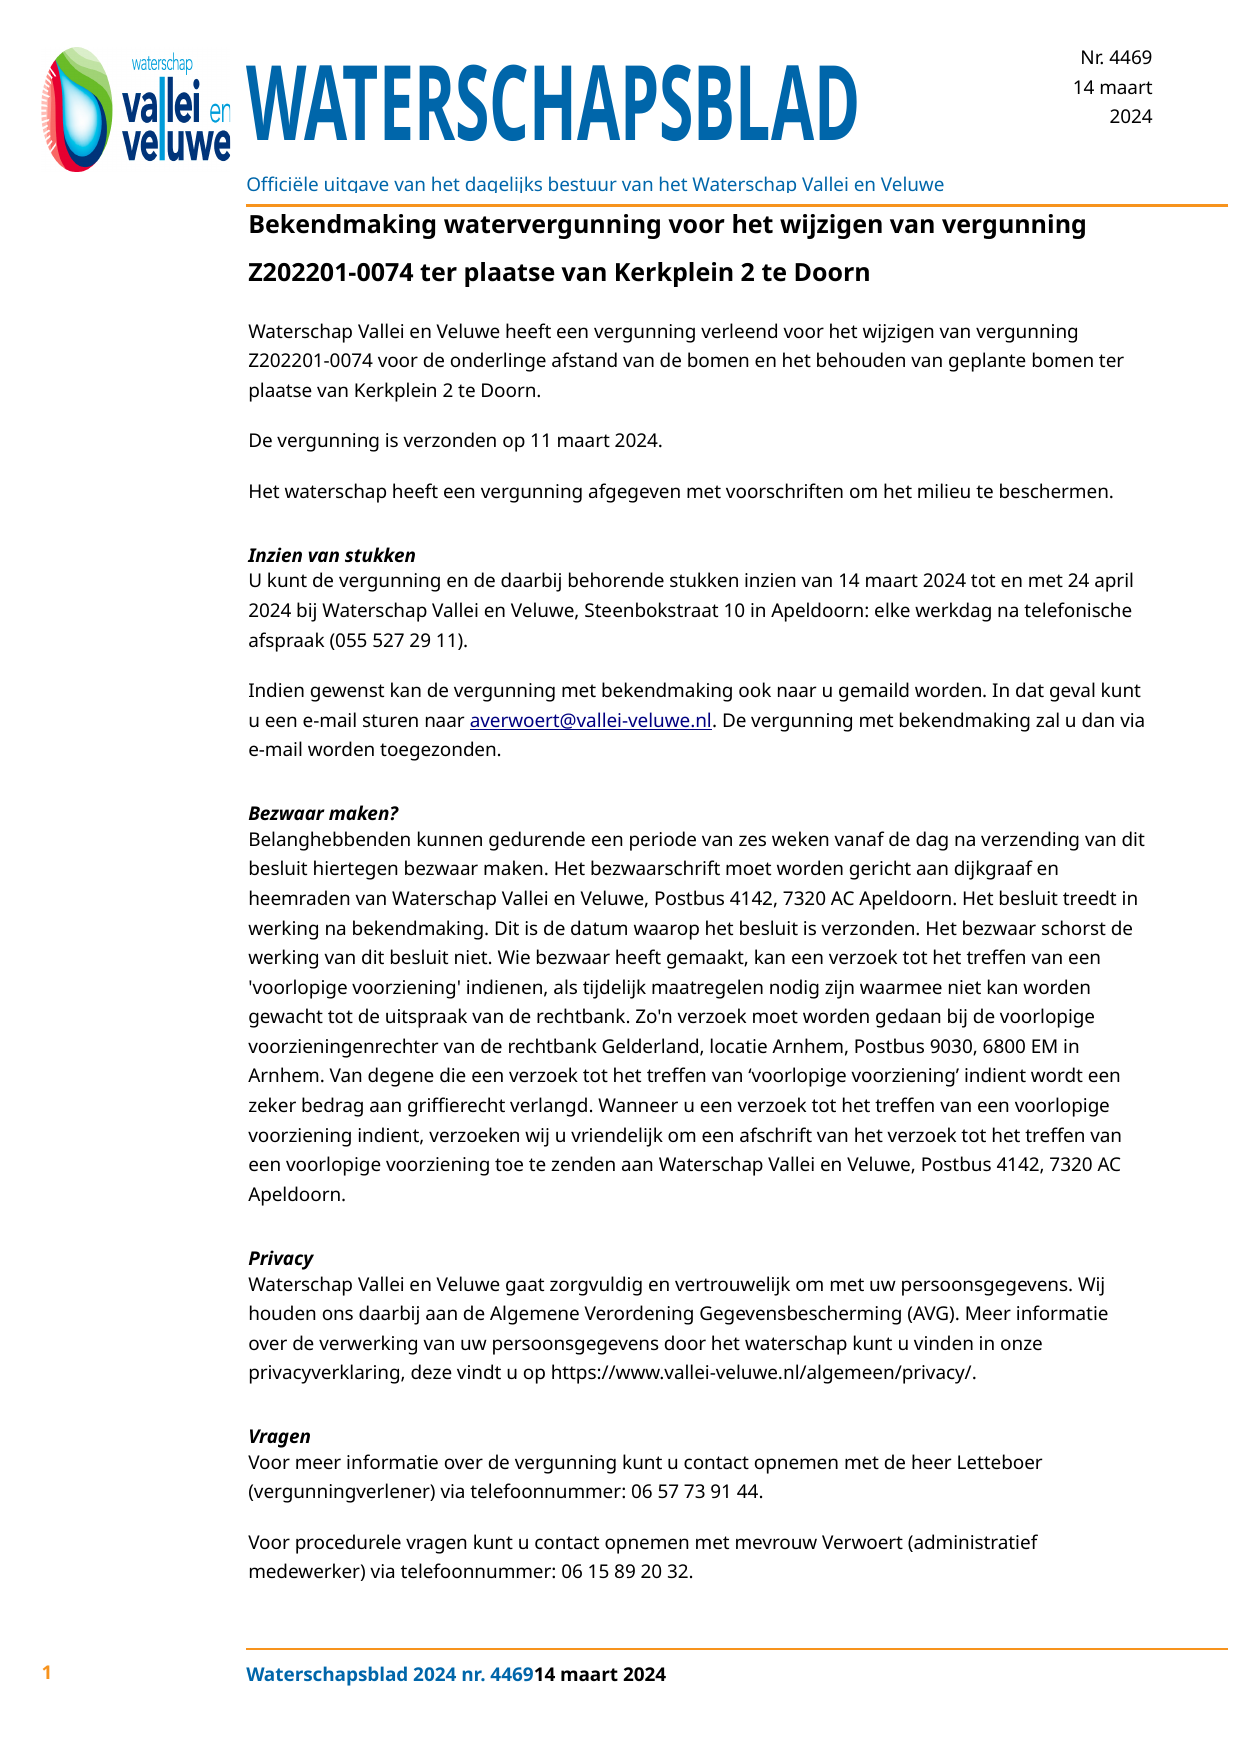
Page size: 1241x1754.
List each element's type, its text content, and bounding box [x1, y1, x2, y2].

text Bezwaar maken? [248, 800, 1152, 826]
text Inzien van stukken [248, 542, 1152, 568]
text Waterschap Vallei en Veluwe heeft een vergunning verleend voor het wijzigen van vergunning Z202201-0074 voor de onderlinge afstand van de bomen en het behouden van geplante bomen ter plaatse van Kerkplein 2 te Doorn. [248, 318, 1152, 403]
text Belanghebbenden kunnen gedurende een periode van zes weken vanaf de dag na verzending van dit besluit hiertegen bezwaar maken. Het bezwaarschrift moet worden gericht aan dijkgraaf en heemraden van Waterschap Vallei en Veluwe, Postbus 4142, 7320 AC Apeldoorn. Het besluit treedt in werking na bekendmaking. Dit is de datum waarop het besluit is verzonden. Het bezwaar schorst de werking van dit besluit niet. Wie bezwaar heeft gemaakt, kan een verzoek tot het treffen van een 'voorlopige voorziening' indienen, als tijdelijk maatregelen nodig zijn waarmee niet kan worden gewacht tot de uitspraak van de rechtbank. Zo'n verzoek moet worden gedaan bij de voorlopige voorzieningenrechter van de rechtbank Gelderland, locatie Arnhem, Postbus 9030, 6800 EM in Arnhem. Van degene die een verzoek tot het treffen van ‘voorlopige voorziening’ indient wordt een zeker bedrag aan griffierecht verlangd. Wanneer u een verzoek tot het treffen van een voorlopige voorziening indient, verzoeken wij u vriendelijk om een afschrift van het verzoek tot het treffen van een voorlopige voorziening toe te zenden aan Waterschap Vallei en Veluwe, Postbus 4142, 7320 AC Apeldoorn. [248, 826, 1152, 1207]
text Indien gewenst kan de vergunning met bekendmaking ook naar u gemaild worden. In dat geval kunt u een e-mail sturen naar averwoert@vallei-veluwe.nl. De vergunning met bekendmaking zal u dan via e-mail worden toegezonden. [248, 677, 1152, 762]
picture [41, 47, 231, 172]
text Het waterschap heeft een vergunning afgegeven met voorschriften om het milieu te beschermen. [248, 478, 1152, 504]
text Vragen [248, 1423, 1152, 1449]
text Voor procedurele vragen kunt u contact opnemen met mevrouw Verwoert (administratief medewerker) via telefoonnummer: 06 15 89 20 32. [248, 1529, 1152, 1584]
text Privacy [248, 1245, 1152, 1271]
text U kunt de vergunning en de daarbij behorende stukken inzien van 14 maart 2024 tot en met 24 april 2024 bij Waterschap Vallei en Veluwe, Steenbokstraat 10 in Apeldoorn: elke werkdag na telefonische afspraak (055 527 29 11). [248, 568, 1152, 652]
text Waterschap Vallei en Veluwe gaat zorgvuldig en vertrouwelijk om met uw persoonsgegevens. Wij houden ons daarbij aan de Algemene Verordening Gegevensbescherming (AVG). Meer informatie over de verwerking van uw persoonsgegevens door het waterschap kunt u vinden in onze privacyverklaring, deze vindt u op https://www.vallei-veluwe.nl/algemeen/privacy/. [248, 1271, 1152, 1385]
text Voor meer informatie over de vergunning kunt u contact opnemen met de heer Letteboer (vergunningverlener) via telefoonnummer: 06 57 73 91 44. [248, 1449, 1152, 1504]
text Bekendmaking watervergunning voor het wijzigen van vergunning Z202201-0074 ter plaatse van Kerkplein 2 te Doorn [248, 207, 1152, 288]
text De vergunning is verzonden op 11 maart 2024. [248, 427, 1152, 453]
